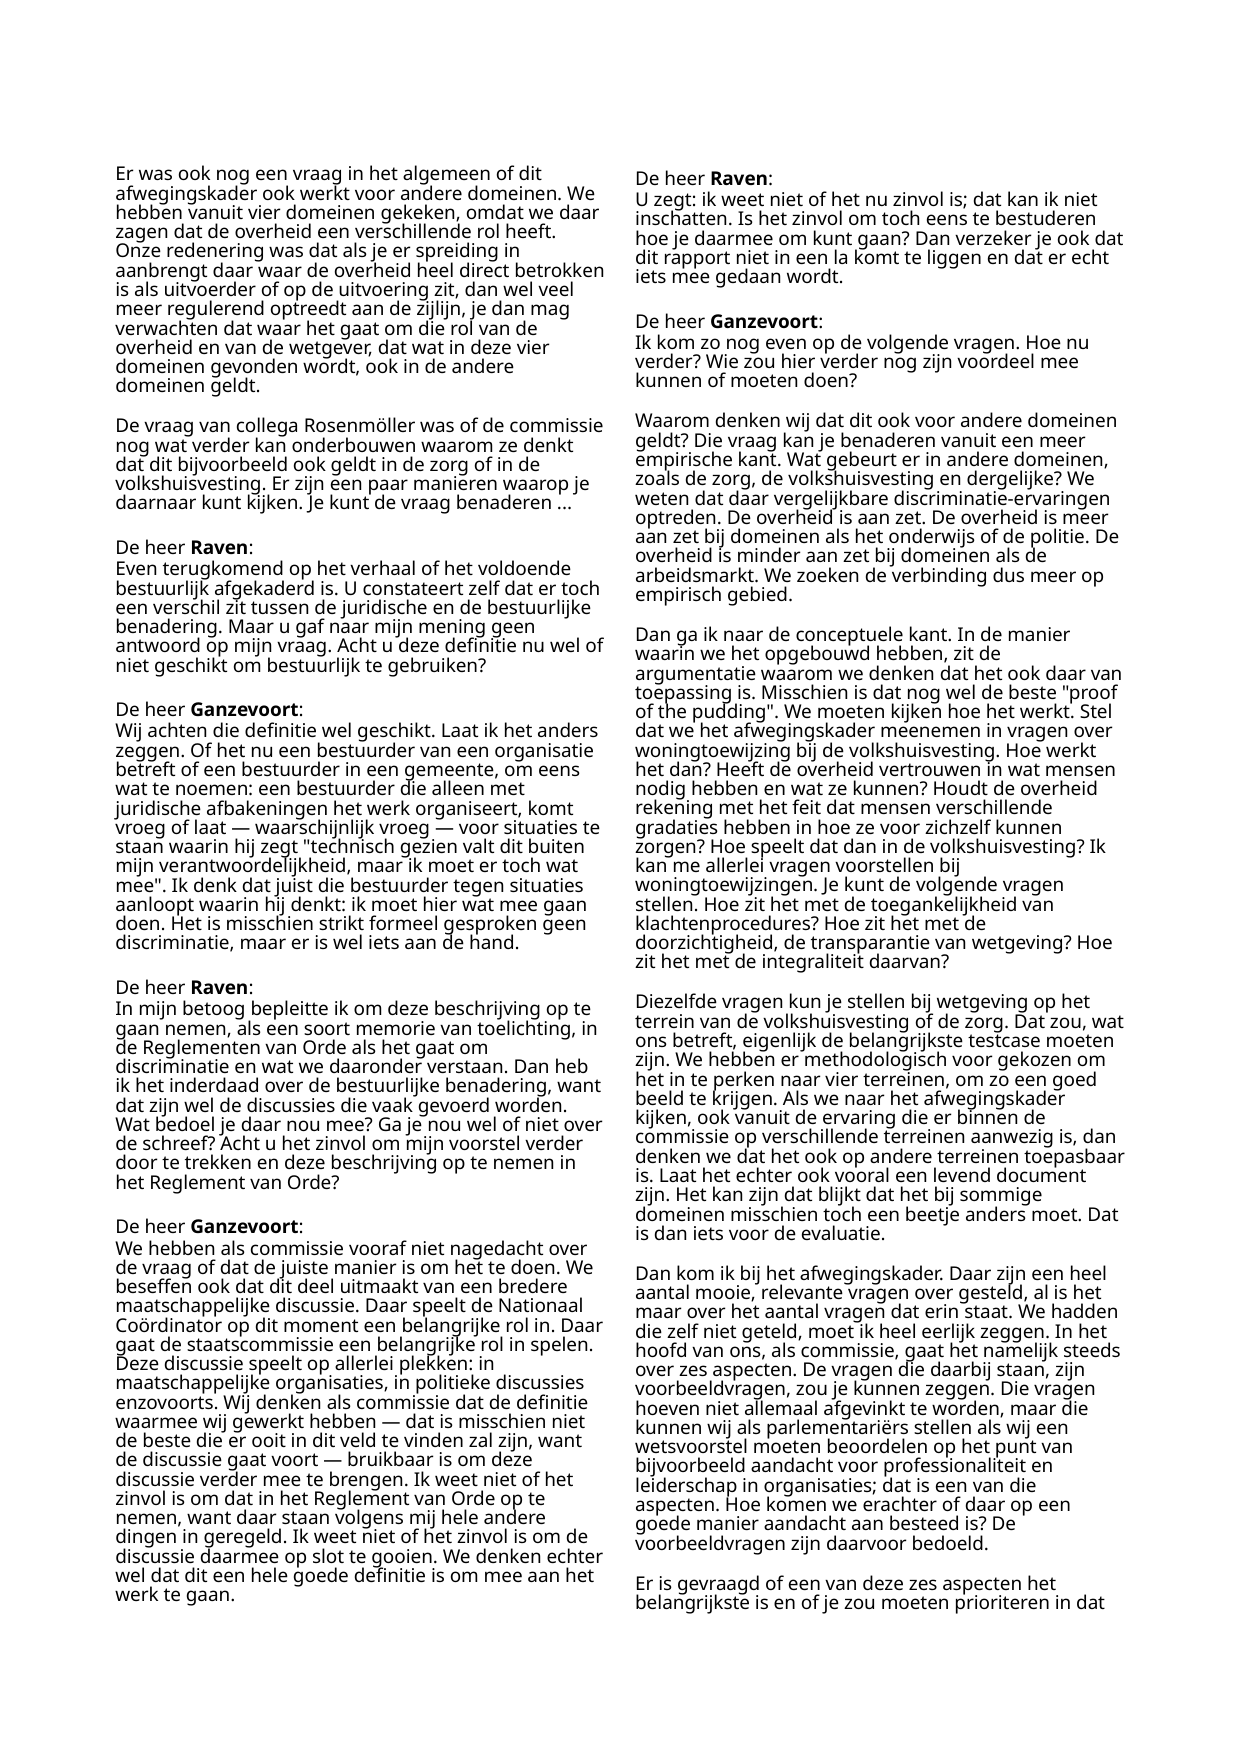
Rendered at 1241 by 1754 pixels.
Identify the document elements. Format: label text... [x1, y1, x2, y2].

text Wij achten die definitie wel geschikt. Laat ik het anders zeggen. Of het nu een bestuurder van een organisatie betreft of een bestuurder in een gemeente, om eens wat te noemen: een bestuurder die alleen met juridische afbakeningen het werk organiseert, komt vroeg of laat — waarschijnlijk vroeg — voor situaties te staan waarin hij zegt "technisch gezien valt dit buiten mijn verantwoordelijkheid, maar ik moet er toch wat mee". Ik denk dat juist die bestuurder tegen situaties aanloopt waarin hij denkt: ik moet hier wat mee gaan doen. Het is misschien strikt formeel gesproken geen discriminatie, maar er is wel iets aan de hand. [115, 722, 605, 954]
text U zegt: ik weet niet of het nu zinvol is; dat kan ik niet inschatten. Is het zinvol om toch eens te bestuderen hoe je daarmee om kunt gaan? Dan verzeker je ook dat dit rapport niet in een la komt te liggen en dat er echt iets mee gedaan wordt. [635, 191, 1125, 287]
text Er is gevraagd of een van deze zes aspecten het belangrijkste is en of je zou moeten prioriteren in dat [635, 1574, 1125, 1613]
text De heer Raven: [115, 974, 605, 1000]
text De heer Ganzevoort: [115, 697, 605, 722]
text Dan ga ik naar de conceptuele kant. In de manier waarin we het opgebouwd hebben, zit de argumentatie waarom we denken dat het ook daar van toepassing is. Misschien is dat nog wel de beste "proof of the pudding". We moeten kijken hoe het werkt. Stel dat we het afwegingskader meenemen in vragen over woningtoewijzing bij de volkshuisvesting. Hoe werkt het dan? Heeft de overheid vertrouwen in wat mensen nodig hebben en wat ze kunnen? Houdt de overheid rekening met het feit dat mensen verschillende gradaties hebben in hoe ze voor zichzelf kunnen zorgen? Hoe speelt dat dan in de volkshuisvesting? Ik kan me allerlei vragen voorstellen bij woningtoewijzingen. Je kunt de volgende vragen stellen. Hoe zit het met de toegankelijkheid van klachtenprocedures? Hoe zit het met de doorzichtigheid, de transparantie van wetgeving? Hoe zit het met de integraliteit daarvan? [635, 626, 1125, 973]
text De heer Ganzevoort: [635, 308, 1125, 334]
text De vraag van collega Rosenmöller was of de commissie nog wat verder kan onderbouwen waarom ze denkt dat dit bijvoorbeeld ook geldt in de zorg of in de volkshuisvesting. Er zijn een paar manieren waarop je daarnaar kunt kijken. Je kunt de vraag benaderen ... [115, 417, 605, 514]
text Even terugkomend op het verhaal of het voldoende bestuurlijk afgekaderd is. U constateert zelf dat er toch een verschil zit tussen de juridische en de bestuurlijke benadering. Maar u gaf naar mijn mening geen antwoord op mijn vraag. Acht u deze definitie nu wel of niet geschikt om bestuurlijk te gebruiken? [115, 560, 605, 676]
text In mijn betoog bepleitte ik om deze beschrijving op te gaan nemen, als een soort memorie van toelichting, in de Reglementen van Orde als het gaat om discriminatie en wat we daaronder verstaan. Dan heb ik het inderdaad over de bestuurlijke benadering, want dat zijn wel de discussies die vaak gevoerd worden. Wat bedoel je daar nou mee? Ga je nou wel of niet over de schreef? Acht u het zinvol om mijn voorstel verder door te trekken en deze beschrijving op te nemen in het Reglement van Orde? [115, 1000, 605, 1193]
text De heer Ganzevoort: [115, 1214, 605, 1239]
text Dan kom ik bij het afwegingskader. Daar zijn een heel aantal mooie, relevante vragen over gesteld, al is het maar over het aantal vragen dat erin staat. We hadden die zelf niet geteld, moet ik heel eerlijk zeggen. In het hoofd van ons, als commissie, gaat het namelijk steeds over zes aspecten. De vragen die daarbij staan, zijn voorbeeldvragen, zou je kunnen zeggen. Die vragen hoeven niet allemaal afgevinkt te worden, maar die kunnen wij als parlementariërs stellen als wij een wetsvoorstel moeten beoordelen op het punt van bijvoorbeeld aandacht voor professionaliteit en leiderschap in organisaties; dat is een van die aspecten. Hoe komen we erachter of daar op een goede manier aandacht aan besteed is? De voorbeeldvragen zijn daarvoor bedoeld. [635, 1265, 1125, 1554]
text De heer Raven: [635, 165, 1125, 191]
text De heer Raven: [115, 534, 605, 560]
text Diezelfde vragen kun je stellen bij wetgeving op het terrein van de volkshuisvesting of de zorg. Dat zou, wat ons betreft, eigenlijk de belangrijkste testcase moeten zijn. We hebben er methodologisch voor gekozen om het in te perken naar vier terreinen, om zo een goed beeld te krijgen. Als we naar het afwegingskader kijken, ook vanuit de ervaring die er binnen de commissie op verschillende terreinen aanwezig is, dan denken we dat het ook op andere terreinen toepasbaar is. Laat het echter ook vooral een levend document zijn. Het kan zijn dat blijkt dat het bij sommige domeinen misschien toch een beetje anders moet. Dat is dan iets voor de evaluatie. [635, 993, 1125, 1244]
text Waarom denken wij dat dit ook voor andere domeinen geldt? Die vraag kan je benaderen vanuit een meer empirische kant. Wat gebeurt er in andere domeinen, zoals de zorg, de volkshuisvesting en dergelijke? We weten dat daar vergelijkbare discriminatie-ervaringen optreden. De overheid is aan zet. De overheid is meer aan zet bij domeinen als het onderwijs of de politie. De overheid is minder aan zet bij domeinen als de arbeidsmarkt. We zoeken de verbinding dus meer op empirisch gebied. [635, 412, 1125, 605]
text Ik kom zo nog even op de volgende vragen. Hoe nu verder? Wie zou hier verder nog zijn voordeel mee kunnen of moeten doen? [635, 334, 1125, 392]
text Er was ook nog een vraag in het algemeen of dit afwegingskader ook werkt voor andere domeinen. We hebben vanuit vier domeinen gekeken, omdat we daar zagen dat de overheid een verschillende rol heeft. Onze redenering was dat als je er spreiding in aanbrengt daar waar de overheid heel direct betrokken is als uitvoerder of op de uitvoering zit, dan wel veel meer regulerend optreedt aan de zijlijn, je dan mag verwachten dat waar het gaat om die rol van de overheid en van de wetgever, dat wat in deze vier domeinen gevonden wordt, ook in de andere domeinen geldt. [115, 165, 605, 397]
text We hebben als commissie vooraf niet nagedacht over de vraag of dat de juiste manier is om het te doen. We beseffen ook dat dit deel uitmaakt van een bredere maatschappelijke discussie. Daar speelt de Nationaal Coördinator op dit moment een belangrijke rol in. Daar gaat de staatscommissie een belangrijke rol in spelen. Deze discussie speelt op allerlei plekken: in maatschappelijke organisaties, in politieke discussies enzovoorts. Wij denken als commissie dat de definitie waarmee wij gewerkt hebben — dat is misschien niet de beste die er ooit in dit veld te vinden zal zijn, want de discussie gaat voort — bruikbaar is om deze discussie verder mee te brengen. Ik weet niet of het zinvol is om dat in het Reglement van Orde op te nemen, want daar staan volgens mij hele andere dingen in geregeld. Ik weet niet of het zinvol is om de discussie daarmee op slot te gooien. We denken echter wel dat dit een hele goede definitie is om mee aan het werk te gaan. [115, 1239, 605, 1606]
